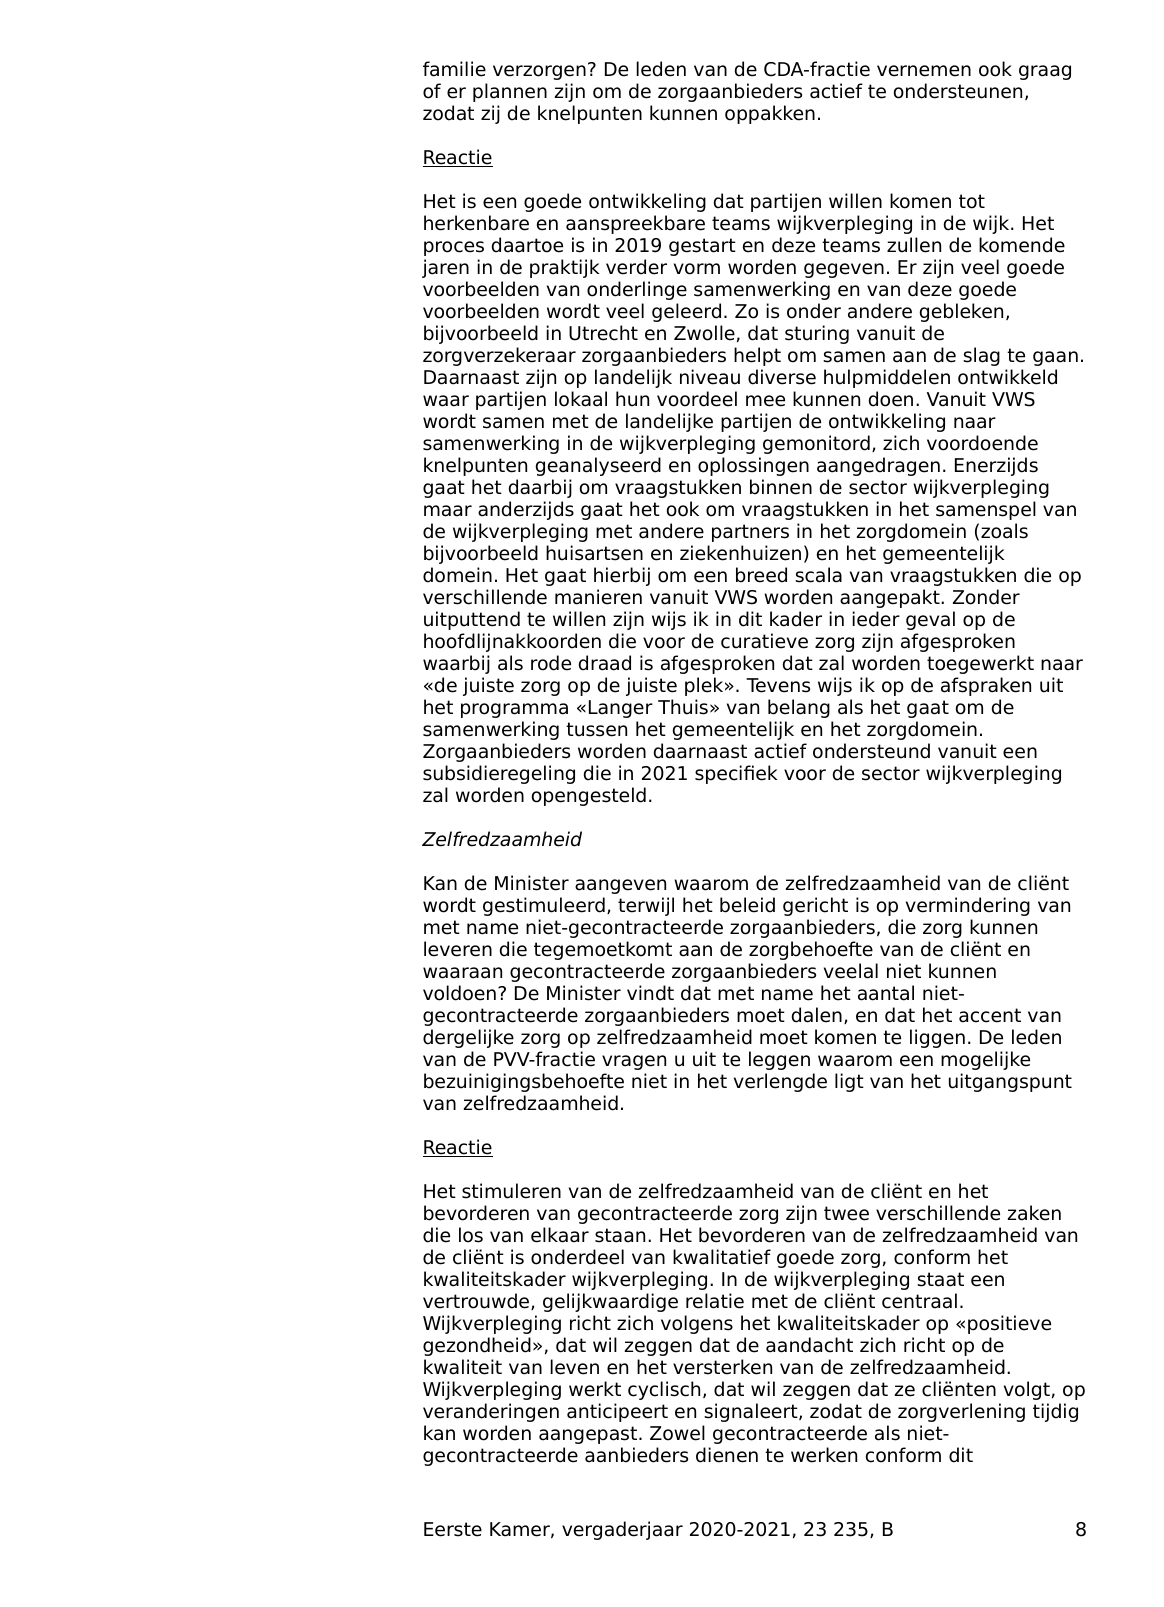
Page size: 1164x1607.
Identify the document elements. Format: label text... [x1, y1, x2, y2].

text Het stimuleren van de zelfredzaamheid van de cliënt en het bevorderen van gecontracteerde zorg zijn twee verschillende zaken die los van elkaar staan. Het bevorderen van de zelfredzaamheid van de cliënt is onderdeel van kwalitatief goede zorg, conform het kwaliteitskader wijkverpleging. In de wijkverpleging staat een vertrouwde, gelijkwaardige relatie met de cliënt centraal. Wijkverpleging richt zich volgens het kwaliteitskader op «positieve gezondheid», dat wil zeggen dat de aandacht zich richt op de kwaliteit van leven en het versterken van de zelfredzaamheid. Wijkverpleging werkt cyclisch, dat wil zeggen dat ze cliënten volgt, op veranderingen anticipeert en signaleert, zodat de zorgverlening tijdig kan worden aangepast. Zowel gecontracteerde als niet-gecontracteerde aanbieders dienen te werken conform dit [422, 1181, 1087, 1467]
text Zorgaanbieders worden daarnaast actief ondersteund vanuit een subsidieregeling die in 2021 specifiek voor de sector wijkverpleging zal worden opengesteld. [422, 741, 1087, 807]
text familie verzorgen? De leden van de CDA-fractie vernemen ook graag of er plannen zijn om de zorgaanbieders actief te ondersteunen, zodat zij de knelpunten kunnen oppakken. [422, 59, 1087, 125]
subtitle Reactie [422, 147, 1087, 169]
subtitle Zelfredzaamheid [422, 829, 1087, 851]
text Het is een goede ontwikkeling dat partijen willen komen tot herkenbare en aanspreekbare teams wijkverpleging in de wijk. Het proces daartoe is in 2019 gestart en deze teams zullen de komende jaren in de praktijk verder vorm worden gegeven. Er zijn veel goede voorbeelden van onderlinge samenwerking en van deze goede voorbeelden wordt veel geleerd. Zo is onder andere gebleken, bijvoorbeeld in Utrecht en Zwolle, dat sturing vanuit de zorgverzekeraar zorgaanbieders helpt om samen aan de slag te gaan. Daarnaast zijn op landelijk niveau diverse hulpmiddelen ontwikkeld waar partijen lokaal hun voordeel mee kunnen doen. Vanuit VWS wordt samen met de landelijke partijen de ontwikkeling naar samenwerking in de wijkverpleging gemonitord, zich voordoende knelpunten geanalyseerd en oplossingen aangedragen. Enerzijds gaat het daarbij om vraagstukken binnen de sector wijkverpleging maar anderzijds gaat het ook om vraagstukken in het samenspel van de wijkverpleging met andere partners in het zorgdomein (zoals bijvoorbeeld huisartsen en ziekenhuizen) en het gemeentelijk domein. Het gaat hierbij om een breed scala van vraagstukken die op verschillende manieren vanuit VWS worden aangepakt. Zonder uitputtend te willen zijn wijs ik in dit kader in ieder geval op de hoofdlijnakkoorden die voor de curatieve zorg zijn afgesproken waarbij als rode draad is afgesproken dat zal worden toegewerkt naar «de juiste zorg op de juiste plek». Tevens wijs ik op de afspraken uit het programma «Langer Thuis» van belang als het gaat om de samenwerking tussen het gemeentelijk en het zorgdomein. [422, 191, 1087, 741]
subtitle Reactie [422, 1137, 1087, 1159]
text Kan de Minister aangeven waarom de zelfredzaamheid van de cliënt wordt gestimuleerd, terwijl het beleid gericht is op vermindering van met name niet-gecontracteerde zorgaanbieders, die zorg kunnen leveren die tegemoetkomt aan de zorgbehoefte van de cliënt en waaraan gecontracteerde zorgaanbieders veelal niet kunnen voldoen? De Minister vindt dat met name het aantal niet-gecontracteerde zorgaanbieders moet dalen, en dat het accent van dergelijke zorg op zelfredzaamheid moet komen te liggen. De leden van de PVV-fractie vragen u uit te leggen waarom een mogelijke bezuinigingsbehoefte niet in het verlengde ligt van het uitgangspunt van zelfredzaamheid. [422, 873, 1087, 1115]
